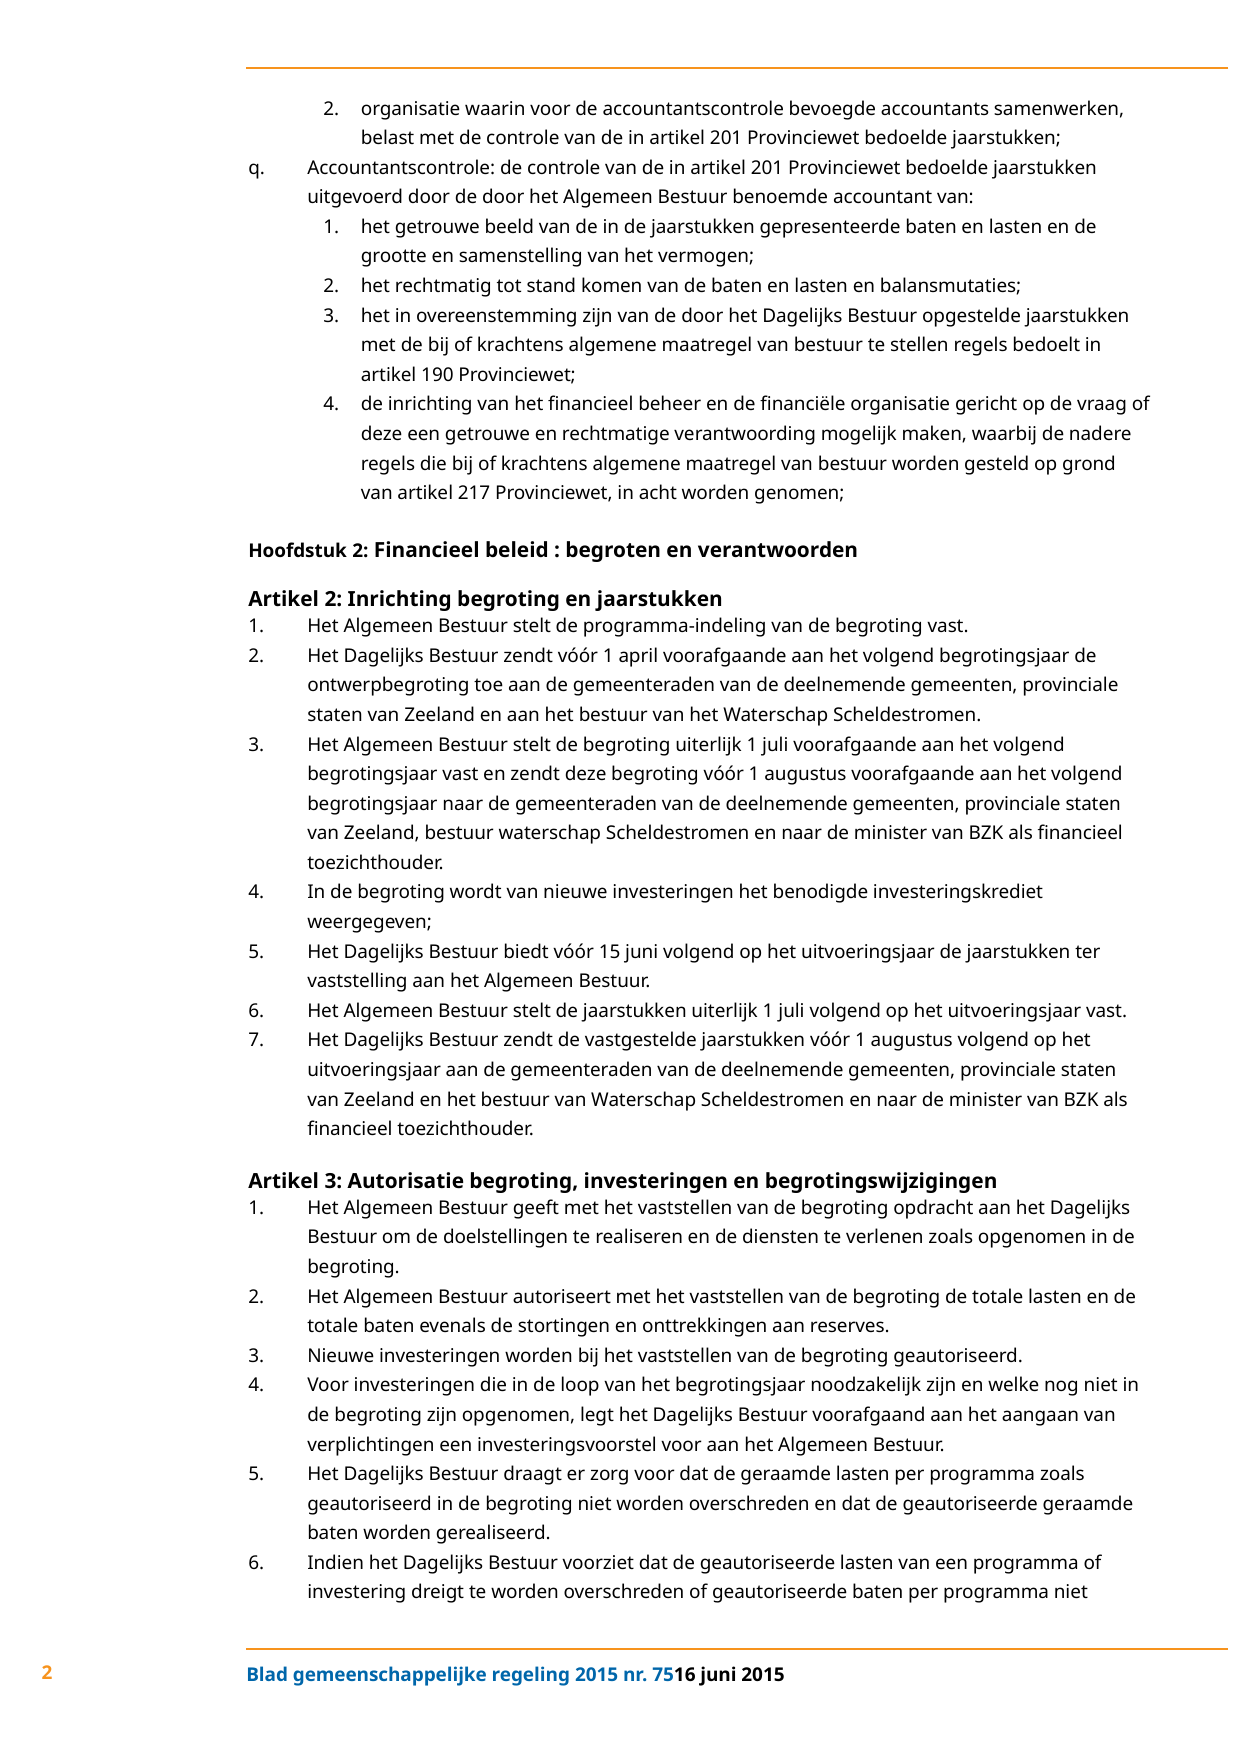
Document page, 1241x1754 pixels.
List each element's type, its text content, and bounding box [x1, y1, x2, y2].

list Accountantscontrole: de controle van de in artikel 201 Provinciewet bedoelde jaarstukken uitgevoerd door de door het Algemeen Bestuur benoemde accountant van: [248, 154, 1152, 209]
list Het Algemeen Bestuur stelt de begroting uiterlijk 1 juli voorafgaande aan het volgend begrotingsjaar vast en zendt deze begroting vóór 1 augustus voorafgaande aan het volgend begrotingsjaar naar de gemeenteraden van de deelnemende gemeenten, provinciale staten van Zeeland, bestuur waterschap Scheldestromen en naar de minister van BZK als financieel toezichthouder. [248, 731, 1152, 875]
list Het Algemeen Bestuur stelt de programma-indeling van de begroting vast. [248, 612, 1152, 638]
picture [41, 47, 231, 172]
text Artikel 2: Inrichting begroting en jaarstukken [248, 584, 1152, 612]
list het getrouwe beeld van de in de jaarstukken gepresenteerde baten en lasten en de grootte en samenstelling van het vermogen; [323, 213, 1152, 268]
list Het Algemeen Bestuur autoriseert met het vaststellen van de begroting de totale lasten en de totale baten evenals de stortingen en onttrekkingen aan reserves. [248, 1283, 1152, 1338]
list het rechtmatig tot stand komen van de baten en lasten en balansmutaties; [323, 272, 1152, 298]
text Hoofdstuk 2: Financieel beleid : begroten en verantwoorden [248, 535, 1152, 563]
list Het Dagelijks Bestuur draagt er zorg voor dat de geraamde lasten per programma zoals geautoriseerd in de begroting niet worden overschreden en dat de geautoriseerde geraamde baten worden gerealiseerd. [248, 1460, 1152, 1545]
list Het Algemeen Bestuur stelt de jaarstukken uiterlijk 1 juli volgend op het uitvoeringsjaar vast. [248, 997, 1152, 1023]
list Het Dagelijks Bestuur zendt vóór 1 april voorafgaande aan het volgend begrotingsjaar de ontwerpbegroting toe aan de gemeenteraden van de deelnemende gemeenten, provinciale staten van Zeeland en aan het bestuur van het Waterschap Scheldestromen. [248, 642, 1152, 727]
list Het Algemeen Bestuur geeft met het vaststellen van de begroting opdracht aan het Dagelijks Bestuur om de doelstellingen te realiseren en de diensten te verlenen zoals opgenomen in de begroting. [248, 1194, 1152, 1279]
list Indien het Dagelijks Bestuur voorziet dat de geautoriseerde lasten van een programma of investering dreigt te worden overschreden of geautoriseerde baten per programma niet [248, 1549, 1152, 1604]
list het in overeenstemming zijn van de door het Dagelijks Bestuur opgestelde jaarstukken met de bij of krachtens algemene maatregel van bestuur te stellen regels bedoelt in artikel 190 Provinciewet; [323, 302, 1152, 387]
list Voor investeringen die in de loop van het begrotingsjaar noodzakelijk zijn en welke nog niet in de begroting zijn opgenomen, legt het Dagelijks Bestuur voorafgaand aan het aangaan van verplichtingen een investeringsvoorstel voor aan het Algemeen Bestuur. [248, 1372, 1152, 1457]
list de inrichting van het financieel beheer en de financiële organisatie gericht op de vraag of deze een getrouwe en rechtmatige verantwoording mogelijk maken, waarbij de nadere regels die bij of krachtens algemene maatregel van bestuur worden gesteld op grond van artikel 217 Provinciewet, in acht worden genomen; [323, 391, 1152, 505]
list Het Dagelijks Bestuur zendt de vastgestelde jaarstukken vóór 1 augustus volgend op het uitvoeringsjaar aan de gemeenteraden van de deelnemende gemeenten, provinciale staten van Zeeland en het bestuur van Waterschap Scheldestromen en naar de minister van BZK als financieel toezichthouder. [248, 1027, 1152, 1141]
list Nieuwe investeringen worden bij het vaststellen van de begroting geautoriseerd. [248, 1342, 1152, 1368]
text Artikel 3: Autorisatie begroting, investeringen en begrotingswijzigingen [248, 1166, 1152, 1194]
list Het Dagelijks Bestuur biedt vóór 15 juni volgend op het uitvoeringsjaar de jaarstukken ter vaststelling aan het Algemeen Bestuur. [248, 938, 1152, 993]
list In de begroting wordt van nieuwe investeringen het benodigde investeringskrediet weergegeven; [248, 879, 1152, 934]
list organisatie waarin voor de accountantscontrole bevoegde accountants samenwerken, belast met de controle van de in artikel 201 Provinciewet bedoelde jaarstukken; [323, 95, 1152, 150]
